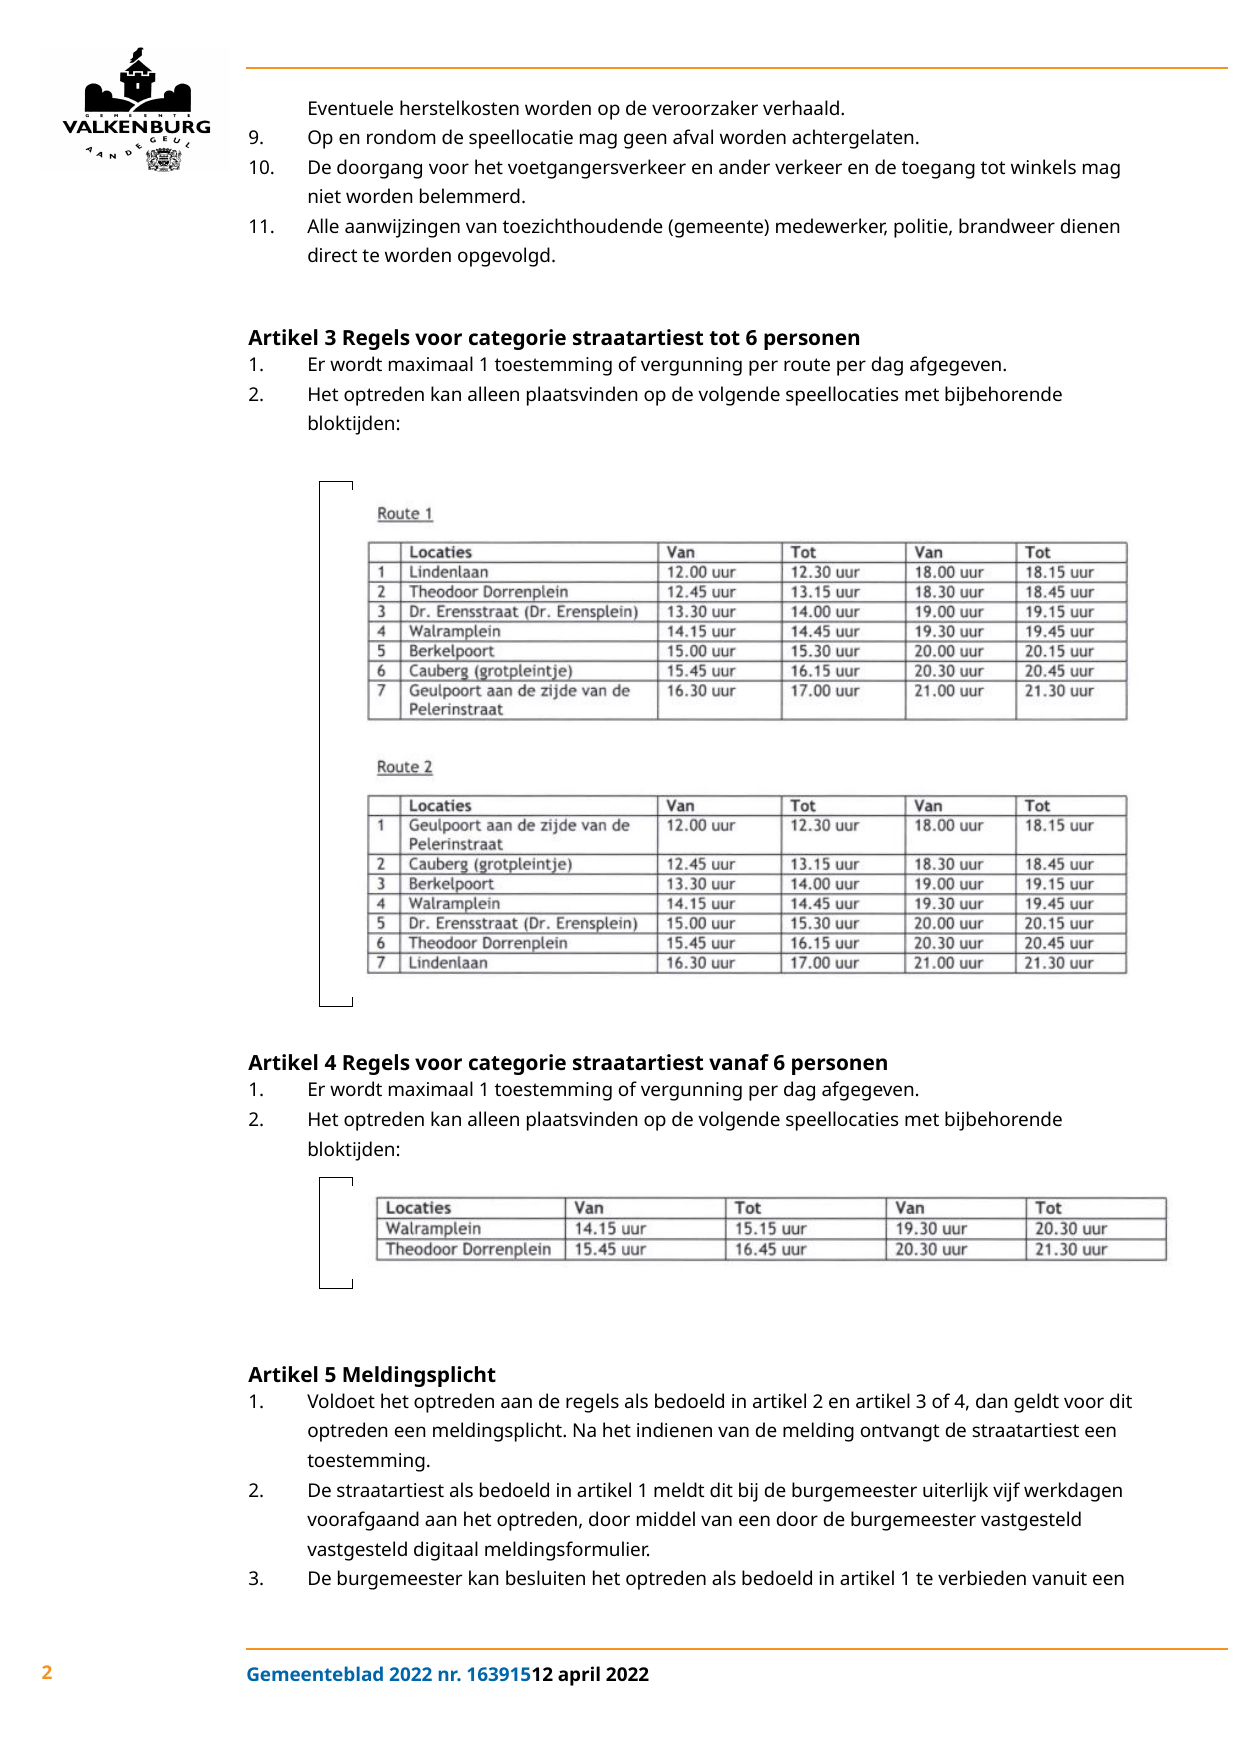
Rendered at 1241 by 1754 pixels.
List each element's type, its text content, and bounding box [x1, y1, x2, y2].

list Het optreden kan alleen plaatsvinden op de volgende speellocaties met bijbehorende bloktijden: [248, 1106, 1152, 1161]
list Voldoet het optreden aan de regels als bedoeld in artikel 2 en artikel 3 of 4, dan geldt voor dit optreden een meldingsplicht. Na het indienen van de melding ontvangt de straatartiest een toestemming. [248, 1388, 1152, 1473]
list Het optreden kan alleen plaatsvinden op de volgende speellocaties met bijbehorende bloktijden: [248, 381, 1152, 436]
list Er wordt maximaal 1 toestemming of vergunning per dag afgegeven. [248, 1077, 1152, 1102]
picture [41, 47, 231, 172]
picture [327, 1186, 1232, 1279]
text Artikel 3 Regels voor categorie straatartiest tot 6 personen [248, 323, 1152, 351]
list De straatartiest als bedoeld in artikel 1 meldt dit bij de burgemeester uiterlijk vijf werkdagen voorafgaand aan het optreden, door middel van een door de burgemeester vastgesteld vastgesteld digitaal meldingsformulier. [248, 1477, 1152, 1562]
list Er wordt maximaal 1 toestemming of vergunning per route per dag afgegeven. [248, 351, 1152, 377]
text Artikel 4 Regels voor categorie straatartiest vanaf 6 personen [248, 1048, 1152, 1077]
text Artikel 5 Meldingsplicht [248, 1360, 1152, 1388]
list Op en rondom de speellocatie mag geen afval worden achtergelaten. [248, 124, 1152, 150]
list Alle aanwijzingen van toezichthoudende (gemeente) medewerker, politie, brandweer dienen direct te worden opgevolgd. [248, 213, 1152, 268]
list De burgemeester kan besluiten het optreden als bedoeld in artikel 1 te verbieden vanuit een [248, 1566, 1152, 1591]
picture [327, 490, 1172, 997]
list De doorgang voor het voetgangersverkeer en ander verkeer en de toegang tot winkels mag niet worden belemmerd. [248, 154, 1152, 209]
list Eventuele herstelkosten worden op de veroorzaker verhaald. [248, 95, 1152, 121]
